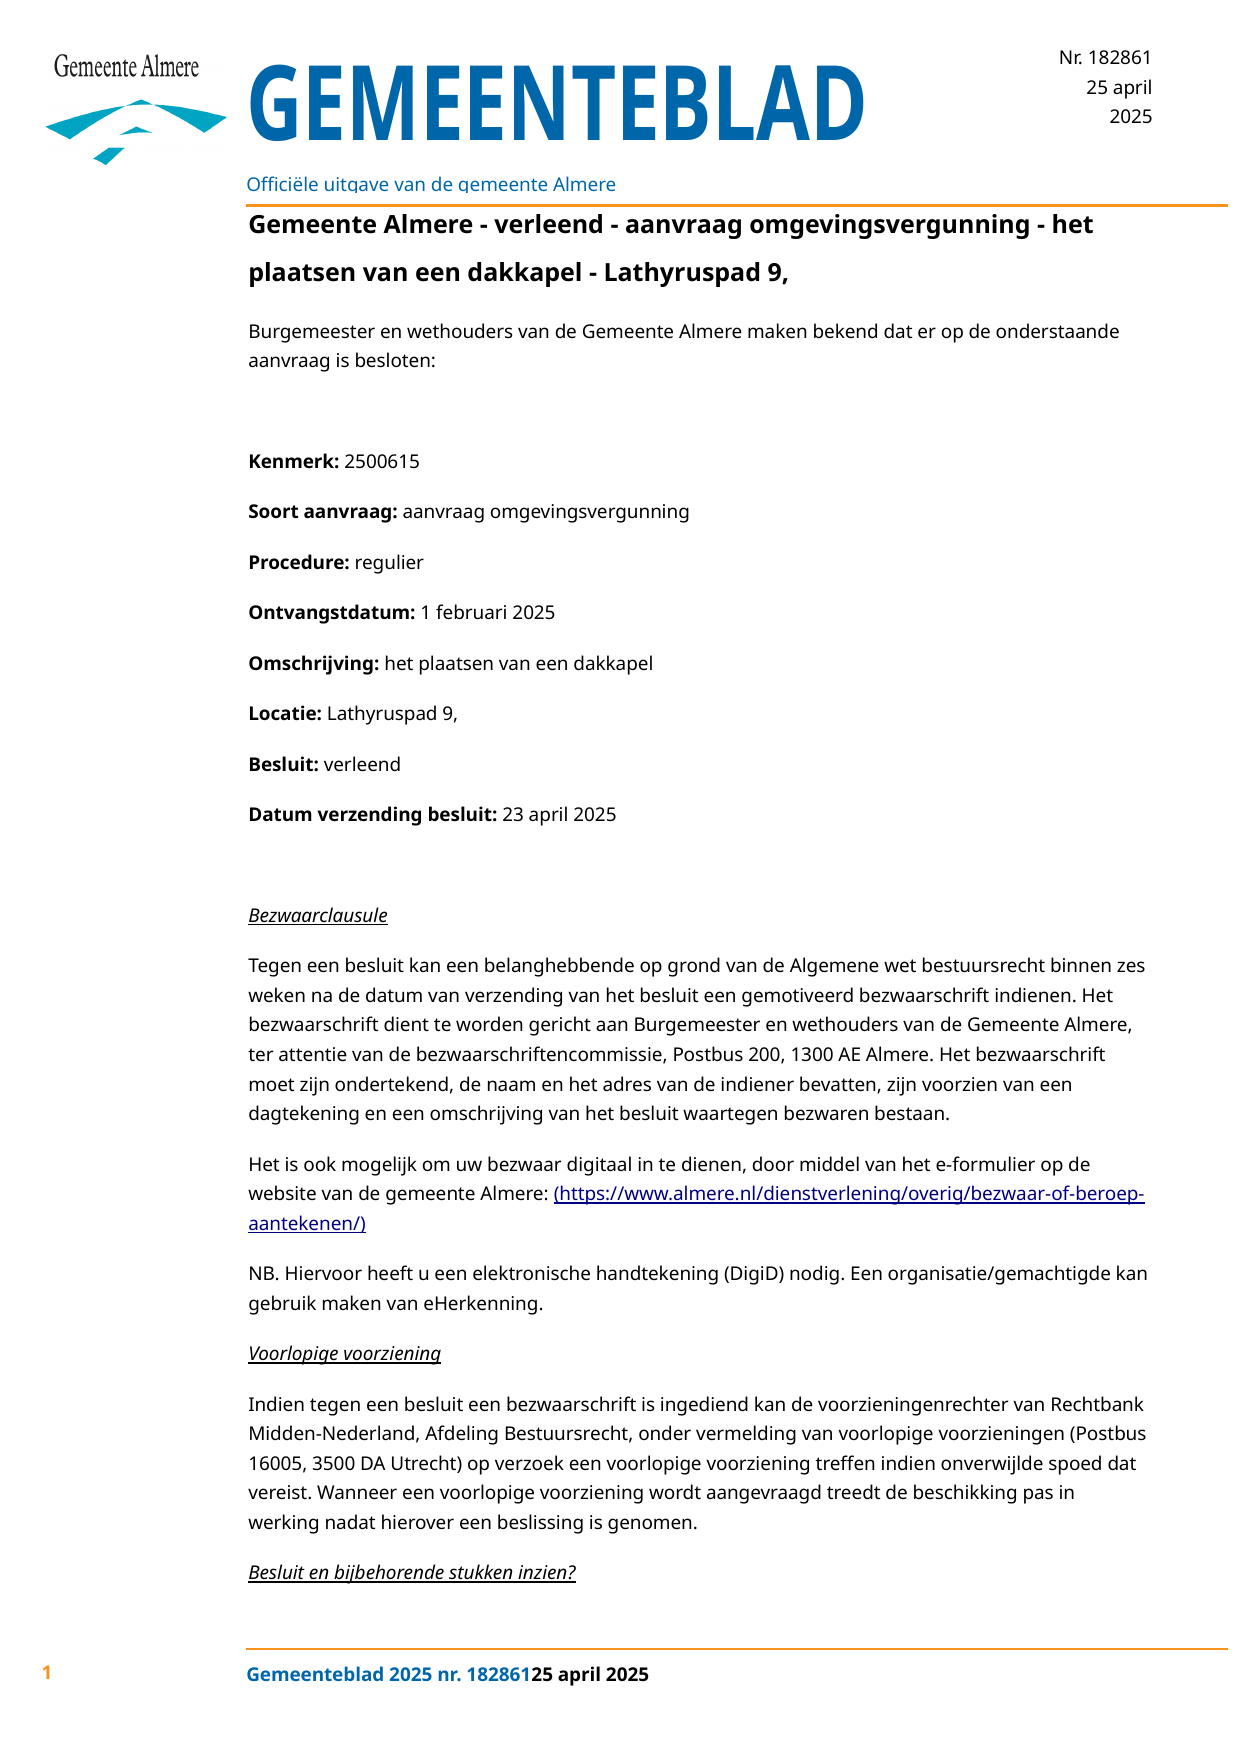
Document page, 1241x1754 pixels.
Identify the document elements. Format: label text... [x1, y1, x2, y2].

text Het is ook mogelijk om uw bezwaar digitaal in te dienen, door middel van het e-formulier op de website van de gemeente Almere: (https://www.almere.nl/dienstverlening/overig/bezwaar-of-beroep-aantekenen/) [248, 1151, 1152, 1236]
text Tegen een besluit kan een belanghebbende op grond van de Algemene wet bestuursrecht binnen zes weken na de datum van verzending van het besluit een gemotiveerd bezwaarschrift indienen. Het bezwaarschrift dient te worden gericht aan Burgemeester en wethouders van de Gemeente Almere, ter attentie van de bezwaarschriftencommissie, Postbus 200, 1300 AE Almere. Het bezwaarschrift moet zijn ondertekend, de naam en het adres van de indiener bevatten, zijn voorzien van een dagtekening en een omschrijving van het besluit waartegen bezwaren bestaan. [248, 952, 1152, 1126]
text Procedure: regulier [248, 549, 1152, 575]
text Burgemeester en wethouders van de Gemeente Almere maken bekend dat er op de onderstaande aanvraag is besloten: [248, 318, 1152, 373]
text Voorlopige voorziening [248, 1340, 1152, 1366]
text NB. Hiervoor heeft u een elektronische handtekening (DigiD) nodig. Een organisatie/gemachtigde kan gebruik maken van eHerkenning. [248, 1260, 1152, 1316]
text Kenmerk: 2500615 [248, 448, 1152, 474]
picture [41, 47, 231, 172]
text Soort aanvraag: aanvraag omgevingsvergunning [248, 499, 1152, 524]
text Locatie: Lathyruspad 9, [248, 700, 1152, 726]
text Bezwaarclausule [248, 902, 1152, 928]
text Gemeente Almere - verleend - aanvraag omgevingsvergunning - het plaatsen van een dakkapel - Lathyruspad 9, [248, 207, 1152, 288]
text Ontvangstdatum: 1 februari 2025 [248, 599, 1152, 625]
text Omschrijving: het plaatsen van een dakkapel [248, 650, 1152, 676]
text Besluit: verleend [248, 751, 1152, 777]
text Datum verzending besluit: 23 april 2025 [248, 801, 1152, 827]
text Indien tegen een besluit een bezwaarschrift is ingediend kan de voorzieningenrechter van Rechtbank Midden-Nederland, Afdeling Bestuursrecht, onder vermelding van voorlopige voorzieningen (Postbus 16005, 3500 DA Utrecht) op verzoek een voorlopige voorziening treffen indien onverwijlde spoed dat vereist. Wanneer een voorlopige voorziening wordt aangevraagd treedt de beschikking pas in werking nadat hierover een beslissing is genomen. [248, 1391, 1152, 1535]
text Besluit en bijbehorende stukken inzien? [248, 1559, 1152, 1585]
